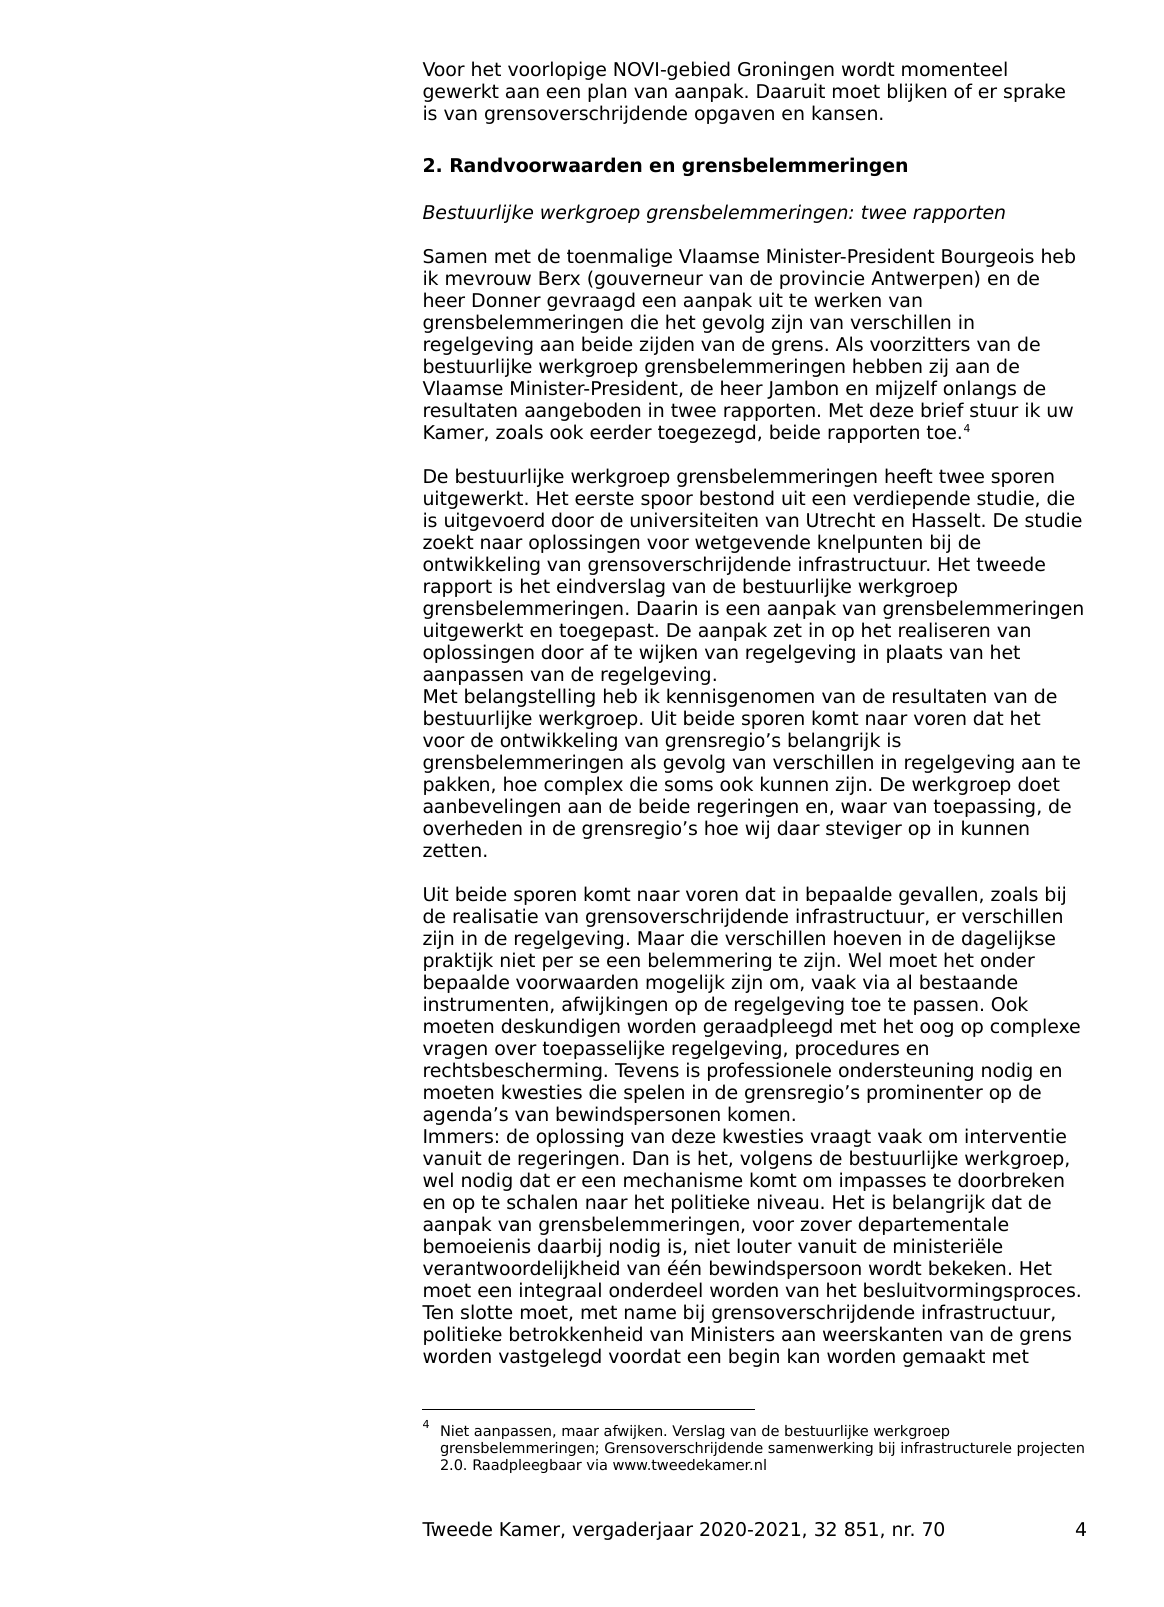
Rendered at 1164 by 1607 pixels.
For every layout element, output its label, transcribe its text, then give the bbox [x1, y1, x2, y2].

text Samen met de toenmalige Vlaamse Minister-President Bourgeois heb ik mevrouw Berx (gouverneur van de provincie Antwerpen) en de heer Donner gevraagd een aanpak uit te werken van grensbelemmeringen die het gevolg zijn van verschillen in regelgeving aan beide zijden van de grens. Als voorzitters van de bestuurlijke werkgroep grensbelemmeringen hebben zij aan de Vlaamse Minister-President, de heer Jambon en mijzelf onlangs de resultaten aangeboden in twee rapporten. Met deze brief stuur ik uw Kamer, zoals ook eerder toegezegd, beide rapporten toe. [422, 246, 1087, 444]
text Uit beide sporen komt naar voren dat in bepaalde gevallen, zoals bij de realisatie van grensoverschrijdende infrastructuur, er verschillen zijn in de regelgeving. Maar die verschillen hoeven in de dagelijkse praktijk niet per se een belemmering te zijn. Wel moet het onder bepaalde voorwaarden mogelijk zijn om, vaak via al bestaande instrumenten, afwijkingen op de regelgeving toe te passen. Ook moeten deskundigen worden geraadpleegd met het oog op complexe vragen over toepasselijke regelgeving, procedures en rechtsbescherming. Tevens is professionele ondersteuning nodig en moeten kwesties die spelen in de grensregio’s prominenter op de agenda’s van bewindspersonen komen. [422, 884, 1087, 1126]
subtitle Bestuurlijke werkgroep grensbelemmeringen: twee rapporten [422, 202, 1087, 224]
text Niet aanpassen, maar afwijken. Verslag van de bestuurlijke werkgroep grensbelemmeringen; Grensoverschrijdende samenwerking bij infrastructurele projecten 2.0. Raadpleegbaar via www.tweedekamer.nl [422, 1418, 1087, 1474]
text Immers: de oplossing van deze kwesties vraagt vaak om interventie vanuit de regeringen. Dan is het, volgens de bestuurlijke werkgroep, wel nodig dat er een mechanisme komt om impasses te doorbreken en op te schalen naar het politieke niveau. Het is belangrijk dat de aanpak van grensbelemmeringen, voor zover departementale bemoeienis daarbij nodig is, niet louter vanuit de ministeriële verantwoordelijkheid van één bewindspersoon wordt bekeken. Het moet een integraal onderdeel worden van het besluitvormingsproces. Ten slotte moet, met name bij grensoverschrijdende infrastructuur, politieke betrokkenheid van Ministers aan weerskanten van de grens worden vastgelegd voordat een begin kan worden gemaakt met [422, 1126, 1087, 1367]
subtitle 2. Randvoorwaarden en grensbelemmeringen [422, 155, 1087, 177]
text Met belangstelling heb ik kennisgenomen van de resultaten van de bestuurlijke werkgroep. Uit beide sporen komt naar voren dat het voor de ontwikkeling van grensregio’s belangrijk is grensbelemmeringen als gevolg van verschillen in regelgeving aan te pakken, hoe complex die soms ook kunnen zijn. De werkgroep doet aanbevelingen aan de beide regeringen en, waar van toepassing, de overheden in de grensregio’s hoe wij daar steviger op in kunnen zetten. [422, 686, 1087, 862]
text De bestuurlijke werkgroep grensbelemmeringen heeft twee sporen uitgewerkt. Het eerste spoor bestond uit een verdiepende studie, die is uitgevoerd door de universiteiten van Utrecht en Hasselt. De studie zoekt naar oplossingen voor wetgevende knelpunten bij de ontwikkeling van grensoverschrijdende infrastructuur. Het tweede rapport is het eindverslag van de bestuurlijke werkgroep grensbelemmeringen. Daarin is een aanpak van grensbelemmeringen uitgewerkt en toegepast. De aanpak zet in op het realiseren van oplossingen door af te wijken van regelgeving in plaats van het aanpassen van de regelgeving. [422, 466, 1087, 686]
text Voor het voorlopige NOVI-gebied Groningen wordt momenteel gewerkt aan een plan van aanpak. Daaruit moet blijken of er sprake is van grensoverschrijdende opgaven en kansen. [422, 59, 1087, 125]
